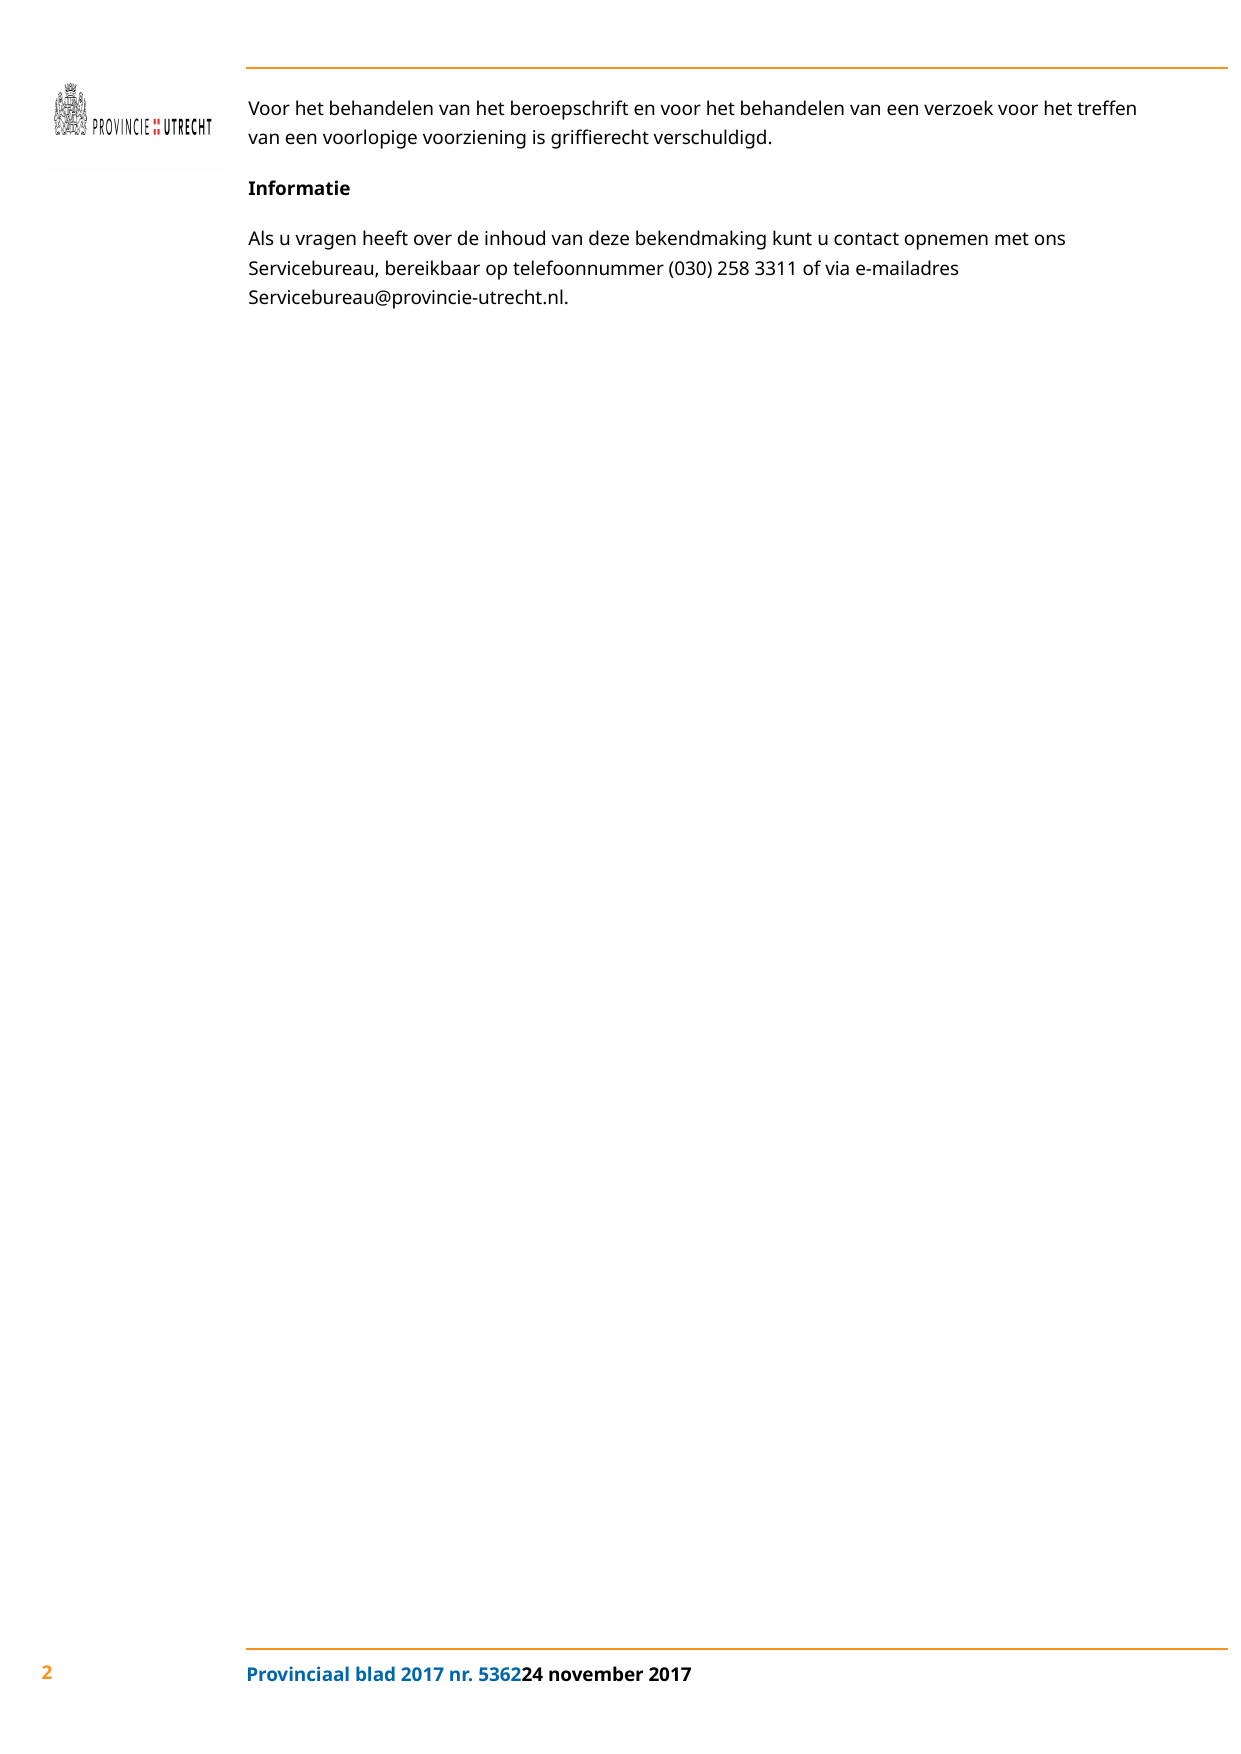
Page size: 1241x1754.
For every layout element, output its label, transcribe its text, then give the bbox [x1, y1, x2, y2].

text Informatie [248, 175, 1152, 201]
text Voor het behandelen van het beroepschrift en voor het behandelen van een verzoek voor het treffen van een voorlopige voorziening is griffierecht verschuldigd. [248, 95, 1152, 150]
text Als u vragen heeft over de inhoud van deze bekendmaking kunt u contact opnemen met ons Servicebureau, bereikbaar op telefoonnummer (030) 258 3311 of via e-mailadres Servicebureau@provincie-utrecht.nl. [248, 225, 1152, 310]
picture [41, 47, 231, 172]
